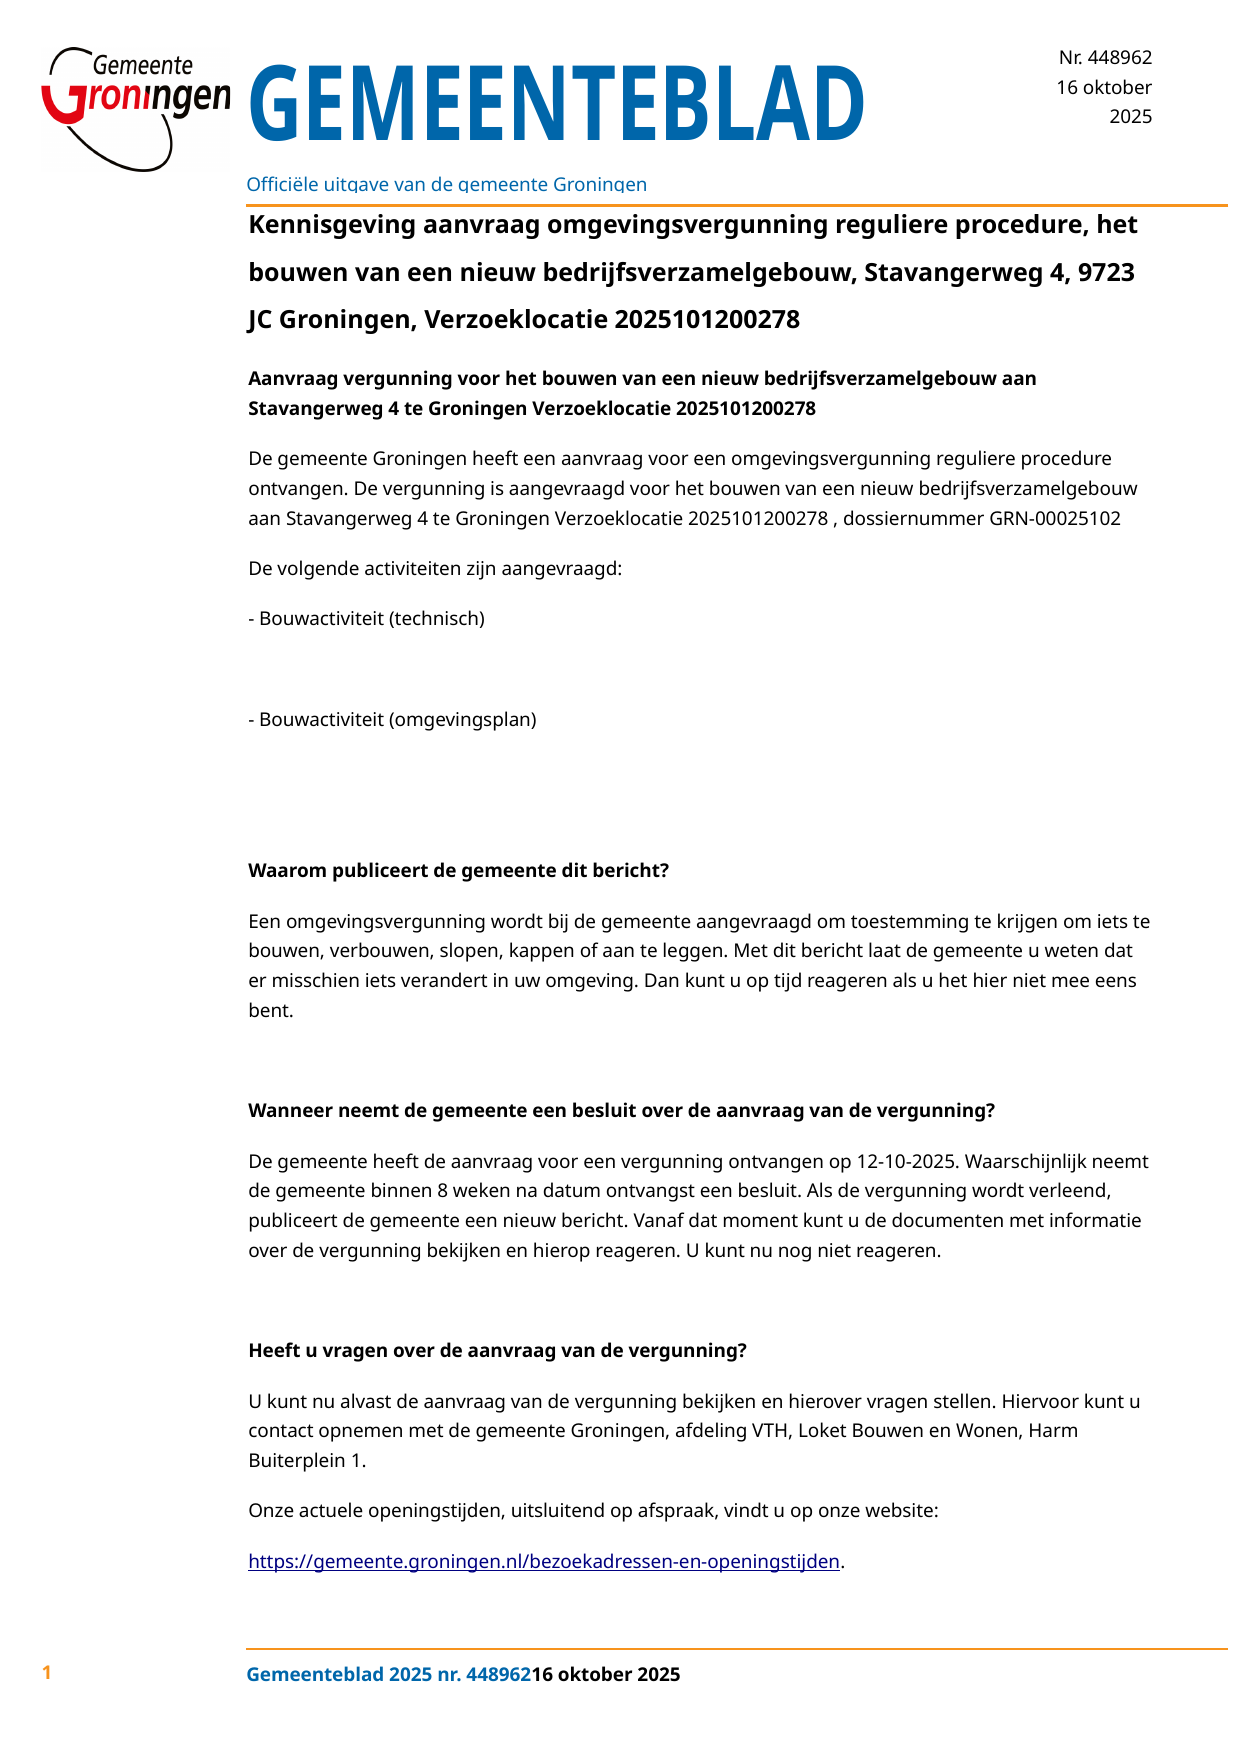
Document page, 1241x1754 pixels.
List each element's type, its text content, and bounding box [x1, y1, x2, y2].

text https://gemeente.groningen.nl/bezoekadressen-en-openingstijden. [248, 1548, 1152, 1574]
text Aanvraag vergunning voor het bouwen van een nieuw bedrijfsverzamelgebouw aan Stavangerweg 4 te Groningen Verzoeklocatie 2025101200278 [248, 366, 1152, 421]
text Wanneer neemt de gemeente een besluit over de aanvraag van de vergunning? [248, 1098, 1152, 1123]
text Waarom publiceert de gemeente dit bericht? [248, 858, 1152, 883]
text - Bouwactiviteit (technisch) [248, 606, 1152, 631]
text Kennisgeving aanvraag omgevingsvergunning reguliere procedure, het bouwen van een nieuw bedrijfsverzamelgebouw, Stavangerweg 4, 9723 JC Groningen, Verzoeklocatie 2025101200278 [248, 207, 1152, 336]
text De gemeente heeft de aanvraag voor een vergunning ontvangen op 12-10-2025. Waarschijnlijk neemt de gemeente binnen 8 weken na datum ontvangst een besluit. Als de vergunning wordt verleend, publiceert de gemeente een nieuw bericht. Vanaf dat moment kunt u de documenten met informatie over de vergunning bekijken en hierop reageren. U kunt nu nog niet reageren. [248, 1148, 1152, 1262]
text U kunt nu alvast de aanvraag van de vergunning bekijken en hierover vragen stellen. Hiervoor kunt u contact opnemen met de gemeente Groningen, afdeling VTH, Loket Bouwen en Wonen, Harm Buiterplein 1. [248, 1388, 1152, 1473]
text Onze actuele openingstijden, uitsluitend op afspraak, vindt u op onze website: [248, 1498, 1152, 1523]
text - Bouwactiviteit (omgevingsplan) [248, 706, 1152, 732]
text Een omgevingsvergunning wordt bij de gemeente aangevraagd om toestemming te krijgen om iets te bouwen, verbouwen, slopen, kappen of aan te leggen. Met dit bericht laat de gemeente u weten dat er misschien iets verandert in uw omgeving. Dan kunt u op tijd reageren als u het hier niet mee eens bent. [248, 908, 1152, 1022]
text De volgende activiteiten zijn aangevraagd: [248, 555, 1152, 581]
text Heeft u vragen over de aanvraag van de vergunning? [248, 1338, 1152, 1363]
picture [41, 47, 231, 172]
text De gemeente Groningen heeft een aanvraag voor een omgevingsvergunning reguliere procedure ontvangen. De vergunning is aangevraagd voor het bouwen van een nieuw bedrijfsverzamelgebouw aan Stavangerweg 4 te Groningen Verzoeklocatie 2025101200278 , dossiernummer GRN-00025102 [248, 446, 1152, 530]
